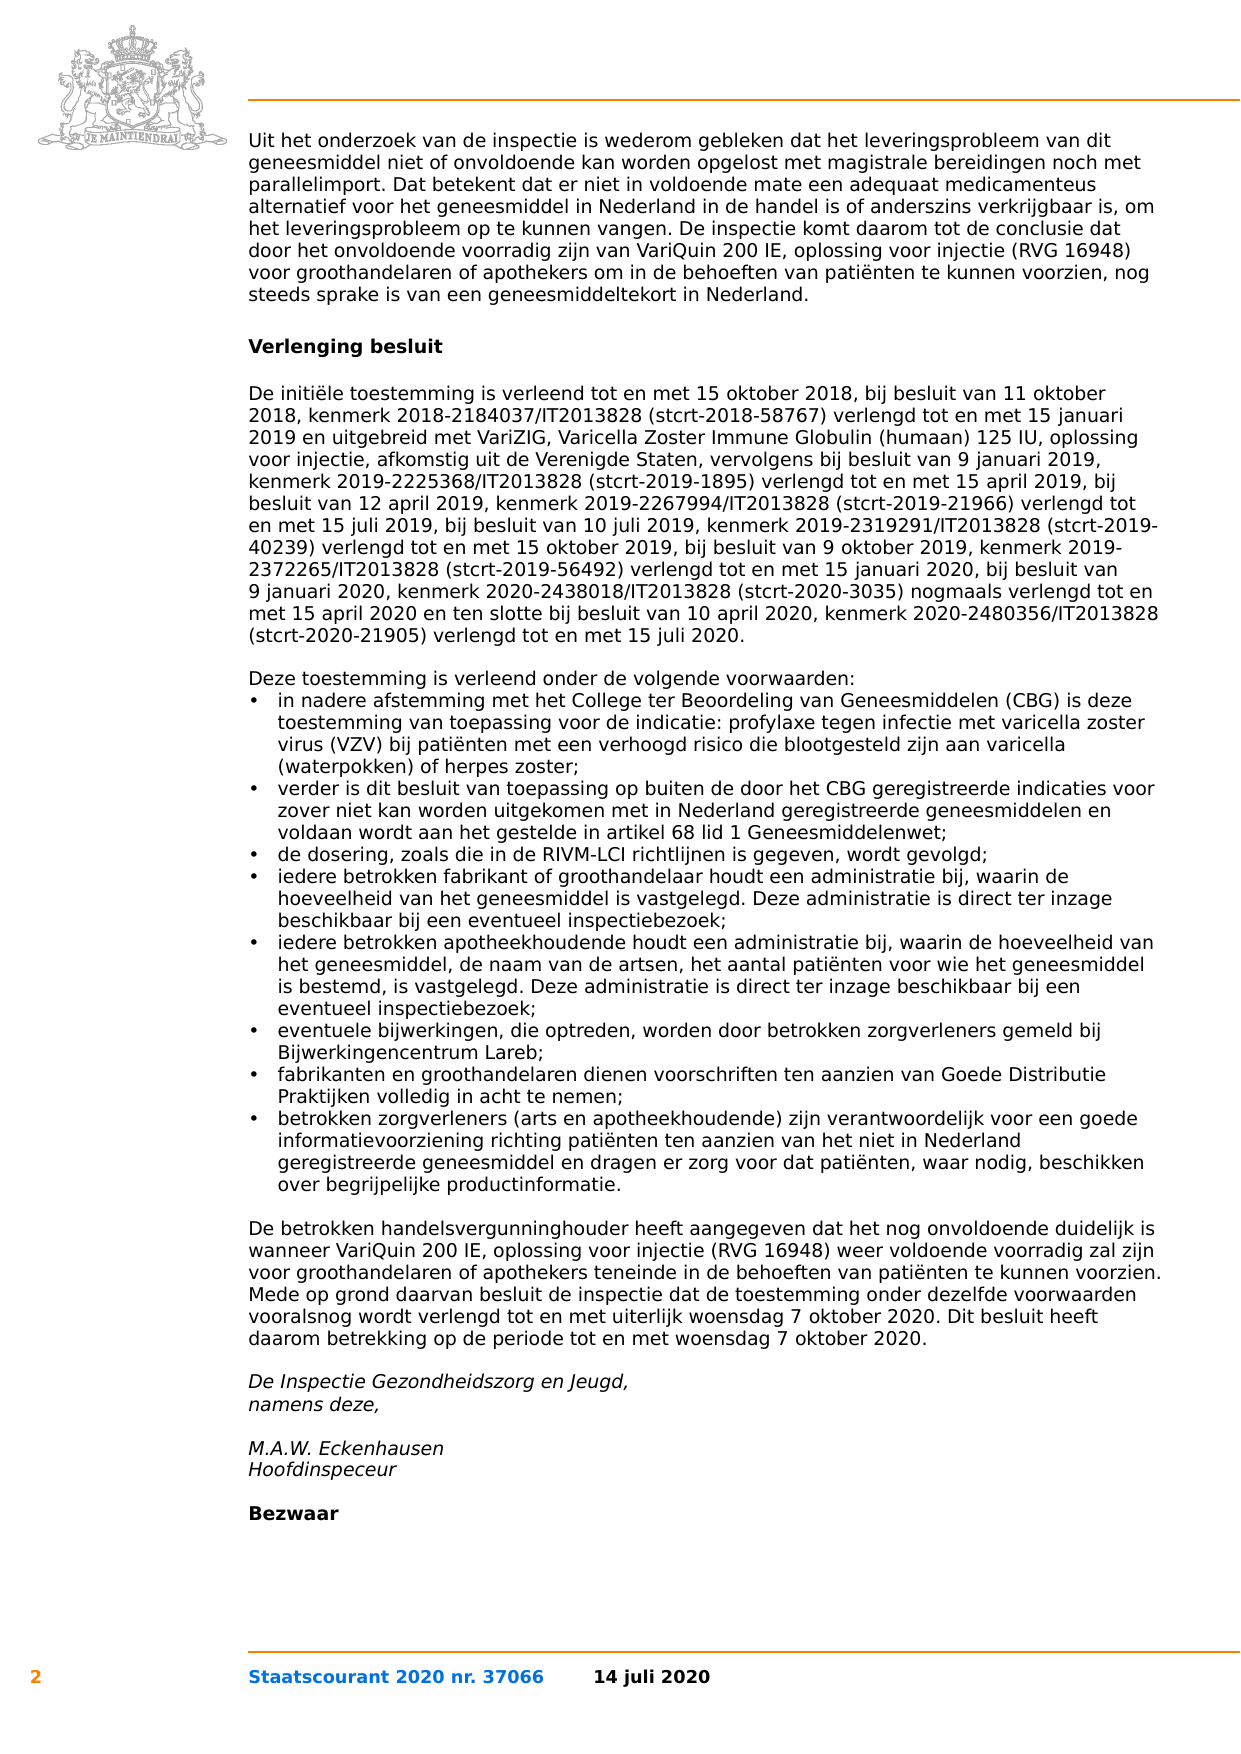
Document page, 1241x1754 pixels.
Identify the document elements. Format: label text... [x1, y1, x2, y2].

text Bezwaar [248, 1503, 1163, 1525]
text Uit het onderzoek van de inspectie is wederom gebleken dat het leveringsprobleem van dit geneesmiddel niet of onvoldoende kan worden opgelost met magistrale bereidingen noch met parallelimport. Dat betekent dat er niet in voldoende mate een adequaat medicamenteus alternatief voor het geneesmiddel in Nederland in de handel is of anderszins verkrijgbaar is, om het leveringsprobleem op te kunnen vangen. De inspectie komt daarom tot de conclusie dat door het onvoldoende voorradig zijn van VariQuin 200 IE, oplossing voor injectie (RVG 16948) voor groothandelaren of apothekers om in de behoeften van patiënten te kunnen voorzien, nog steeds sprake is van een geneesmiddeltekort in Nederland. [248, 130, 1163, 306]
text • iedere betrokken apotheekhoudende houdt een administratie bij, waarin de hoeveelheid van het geneesmiddel, de naam van de artsen, het aantal patiënten voor wie het geneesmiddel is bestemd, is vastgelegd. Deze administratie is direct ter inzage beschikbaar bij een eventueel inspectiebezoek; [248, 932, 1163, 1020]
text • in nadere afstemming met het College ter Beoordeling van Geneesmiddelen (CBG) is deze toestemming van toepassing voor de indicatie: profylaxe tegen infectie met varicella zoster virus (VZV) bij patiënten met een verhoogd risico die blootgesteld zijn aan varicella (waterpokken) of herpes zoster; [248, 690, 1163, 778]
subtitle Verlenging besluit [248, 336, 1163, 358]
text • fabrikanten en groothandelaren dienen voorschriften ten aanzien van Goede Distributie Praktijken volledig in acht te nemen; [248, 1064, 1163, 1108]
text • de dosering, zoals die in de RIVM-LCI richtlijnen is gegeven, wordt gevolgd; [248, 844, 1163, 866]
text • verder is dit besluit van toepassing op buiten de door het CBG geregistreerde indicaties voor zover niet kan worden uitgekomen met in Nederland geregistreerde geneesmiddelen en voldaan wordt aan het gestelde in artikel 68 lid 1 Geneesmiddelenwet; [248, 778, 1163, 844]
text • eventuele bijwerkingen, die optreden, worden door betrokken zorgverleners gemeld bij Bijwerkingencentrum Lareb; [248, 1020, 1163, 1064]
text De betrokken handelsvergunninghouder heeft aangegeven dat het nog onvoldoende duidelijk is wanneer VariQuin 200 IE, oplossing voor injectie (RVG 16948) weer voldoende voorradig zal zijn voor groothandelaren of apothekers teneinde in de behoeften van patiënten te kunnen voorzien. Mede op grond daarvan besluit de inspectie dat de toestemming onder dezelfde voorwaarden vooralsnog wordt verlengd tot en met uiterlijk woensdag 7 oktober 2020. Dit besluit heeft daarom betrekking op de periode tot en met woensdag 7 oktober 2020. [248, 1218, 1163, 1349]
text De Inspectie Gezondheidszorg en Jeugd, namens deze, M.A.W. Eckenhausen Hoofdinspeceur [248, 1371, 1163, 1481]
text • betrokken zorgverleners (arts en apotheekhoudende) zijn verantwoordelijk voor een goede informatievoorziening richting patiënten ten aanzien van het niet in Nederland geregistreerde geneesmiddel en dragen er zorg voor dat patiënten, waar nodig, beschikken over begrijpelijke productinformatie. [248, 1108, 1163, 1196]
text De initiële toestemming is verleend tot en met 15 oktober 2018, bij besluit van 11 oktober 2018, kenmerk 2018-2184037/IT2013828 (stcrt-2018-58767) verlengd tot en met 15 januari 2019 en uitgebreid met VariZIG, Varicella Zoster Immune Globulin (humaan) 125 IU, oplossing voor injectie, afkomstig uit de Verenigde Staten, vervolgens bij besluit van 9 januari 2019, kenmerk 2019-2225368/IT2013828 (stcrt-2019-1895) verlengd tot en met 15 april 2019, bij besluit van 12 april 2019, kenmerk 2019-2267994/IT2013828 (stcrt-2019-21966) verlengd tot en met 15 juli 2019, bij besluit van 10 juli 2019, kenmerk 2019-2319291/IT2013828 (stcrt-2019-40239) verlengd tot en met 15 oktober 2019, bij besluit van 9 oktober 2019, kenmerk 2019-2372265/IT2013828 (stcrt-2019-56492) verlengd tot en met 15 januari 2020, bij besluit van 9 januari 2020, kenmerk 2020-2438018/IT2013828 (stcrt-2020-3035) nogmaals verlengd tot en met 15 april 2020 en ten slotte bij besluit van 10 april 2020, kenmerk 2020-2480356/IT2013828 (stcrt-2020-21905) verlengd tot en met 15 juli 2020. [248, 383, 1163, 646]
text Deze toestemming is verleend onder de volgende voorwaarden: [248, 668, 1163, 690]
text • iedere betrokken fabrikant of groothandelaar houdt een administratie bij, waarin de hoeveelheid van het geneesmiddel is vastgelegd. Deze administratie is direct ter inzage beschikbaar bij een eventueel inspectiebezoek; [248, 866, 1163, 932]
picture [38, 25, 227, 150]
